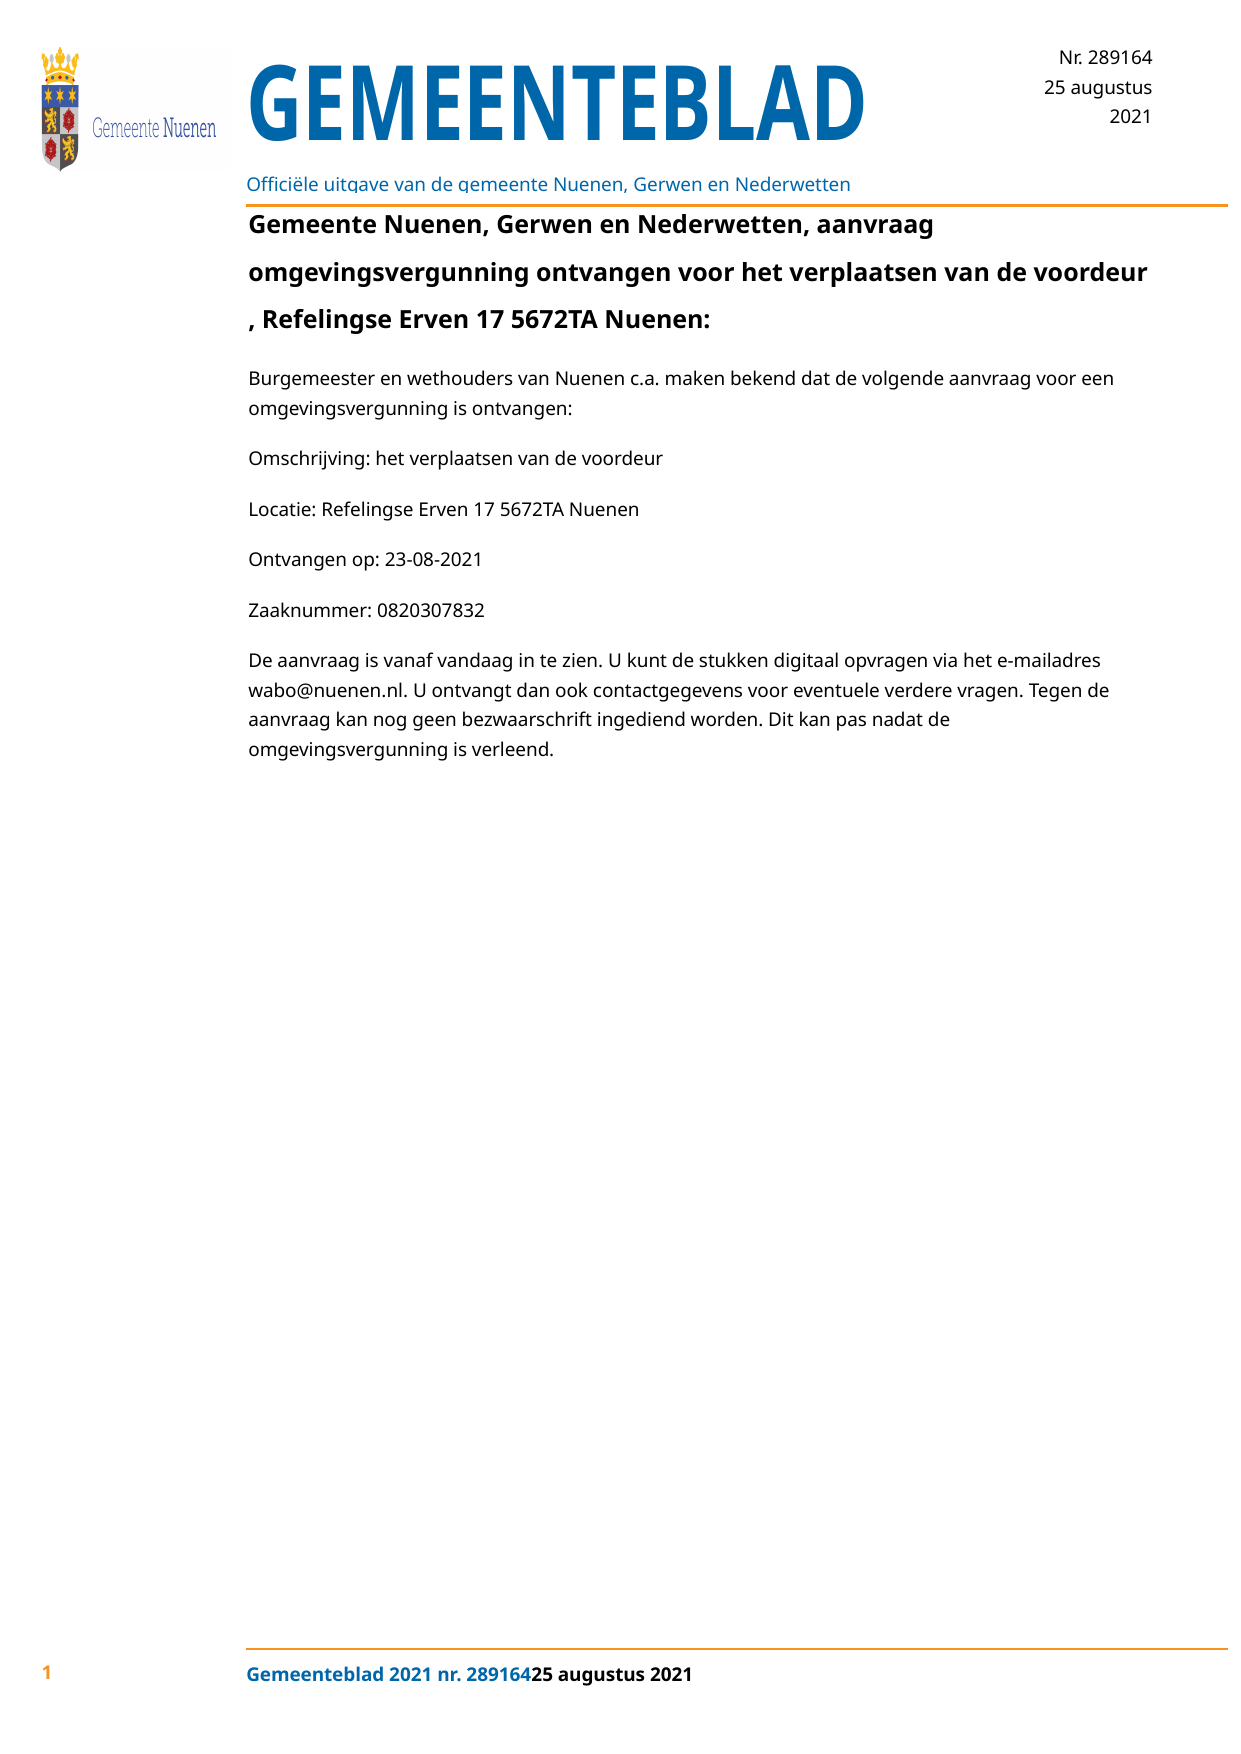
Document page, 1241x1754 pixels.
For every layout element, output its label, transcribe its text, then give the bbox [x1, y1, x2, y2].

text Omschrijving: het verplaatsen van de voordeur [248, 446, 1152, 471]
text Burgemeester en wethouders van Nuenen c.a. maken bekend dat de volgende aanvraag voor een omgevingsvergunning is ontvangen: [248, 366, 1152, 421]
text Gemeente Nuenen, Gerwen en Nederwetten, aanvraag omgevingsvergunning ontvangen voor het verplaatsen van de voordeur , Refelingse Erven 17 5672TA Nuenen: [248, 207, 1152, 336]
text Zaaknummer: 0820307832 [248, 597, 1152, 622]
text Ontvangen op: 23-08-2021 [248, 546, 1152, 572]
picture [41, 47, 231, 172]
text Locatie: Refelingse Erven 17 5672TA Nuenen [248, 496, 1152, 522]
text De aanvraag is vanaf vandaag in te zien. U kunt de stukken digitaal opvragen via het e-mailadres wabo@nuenen.nl. U ontvangt dan ook contactgegevens voor eventuele verdere vragen. Tegen de aanvraag kan nog geen bezwaarschrift ingediend worden. Dit kan pas nadat de omgevingsvergunning is verleend. [248, 647, 1152, 762]
